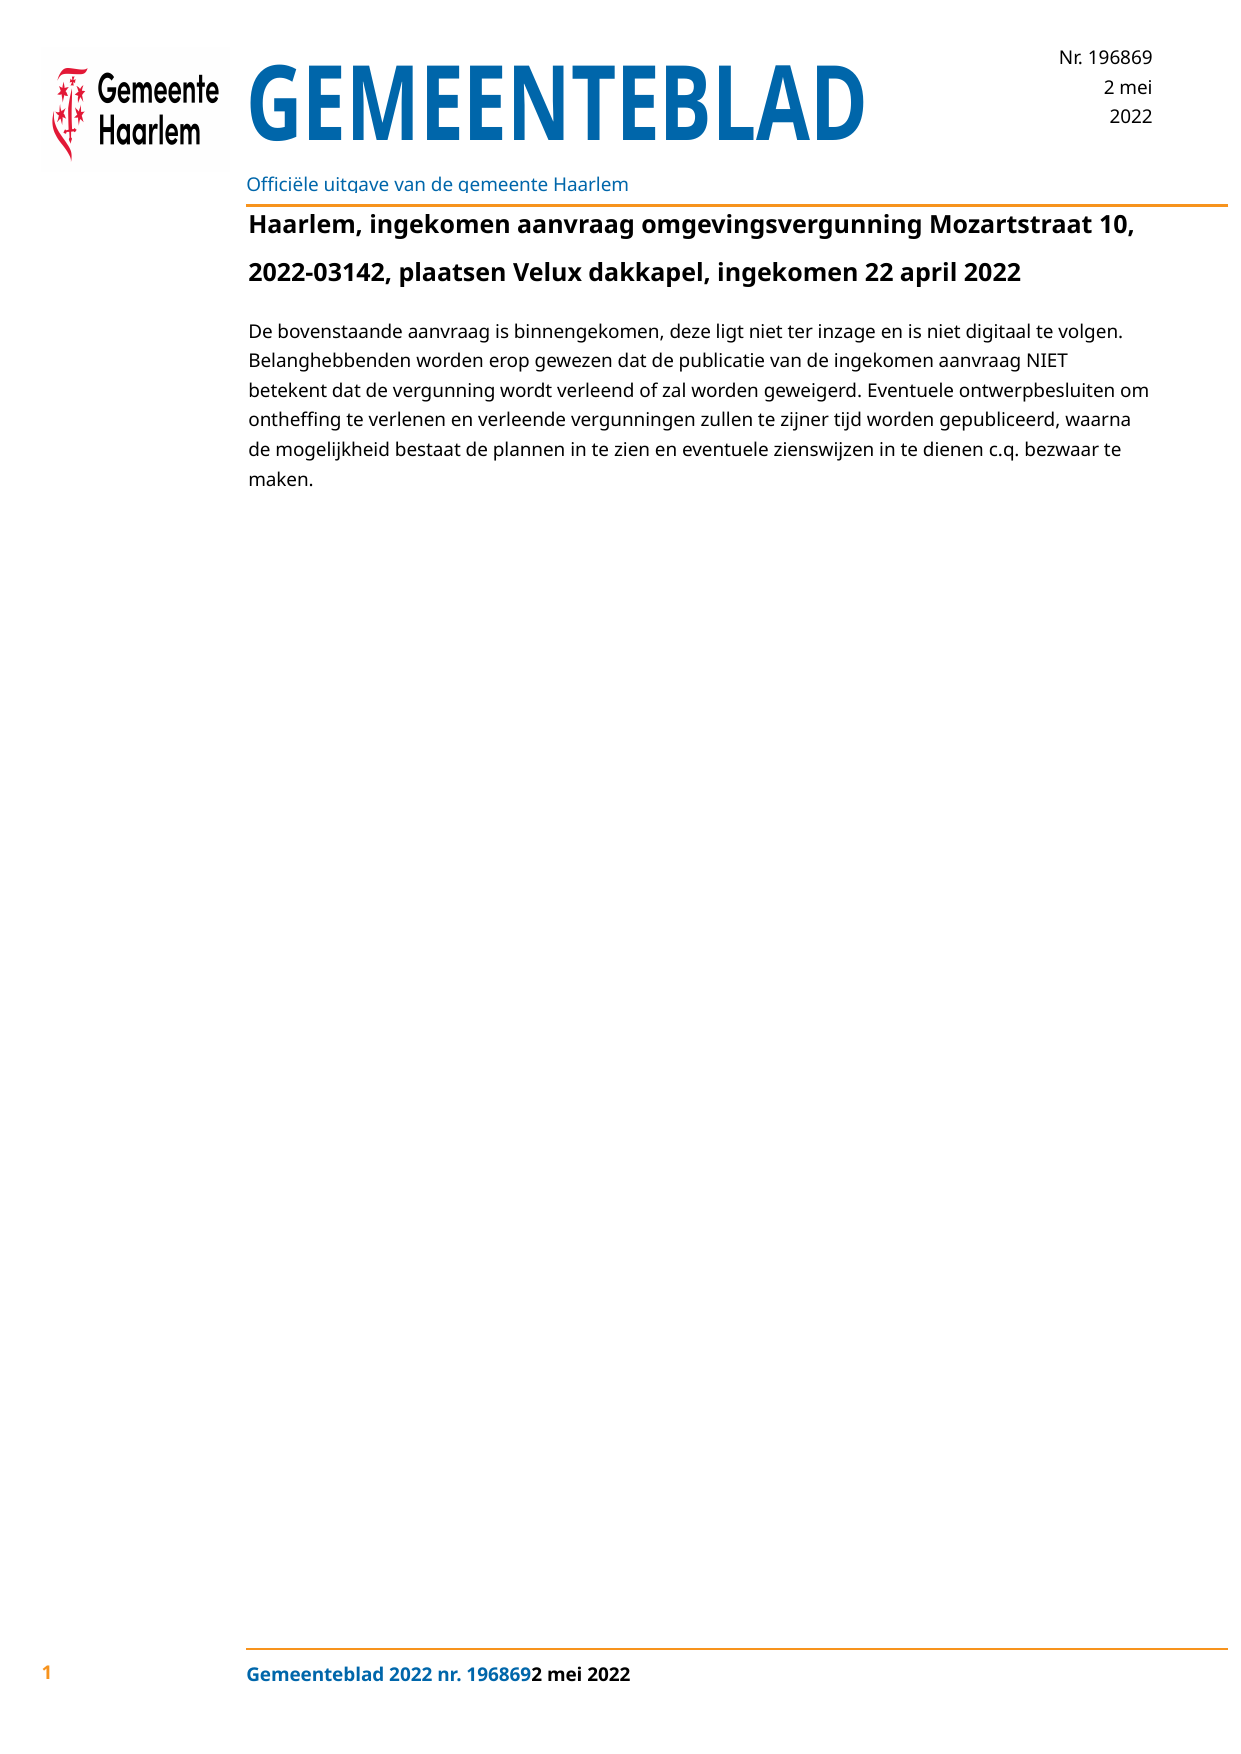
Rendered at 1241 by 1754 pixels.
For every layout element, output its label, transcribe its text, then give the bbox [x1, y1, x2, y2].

picture [41, 47, 231, 172]
text Haarlem, ingekomen aanvraag omgevingsvergunning Mozartstraat 10, 2022-03142, plaatsen Velux dakkapel, ingekomen 22 april 2022 [248, 207, 1152, 288]
text De bovenstaande aanvraag is binnengekomen, deze ligt niet ter inzage en is niet digitaal te volgen. Belanghebbenden worden erop gewezen dat de publicatie van de ingekomen aanvraag NIET betekent dat de vergunning wordt verleend of zal worden geweigerd. Eventuele ontwerpbesluiten om ontheffing te verlenen en verleende vergunningen zullen te zijner tijd worden gepubliceerd, waarna de mogelijkheid bestaat de plannen in te zien en eventuele zienswijzen in te dienen c.q. bezwaar te maken. [248, 318, 1152, 492]
